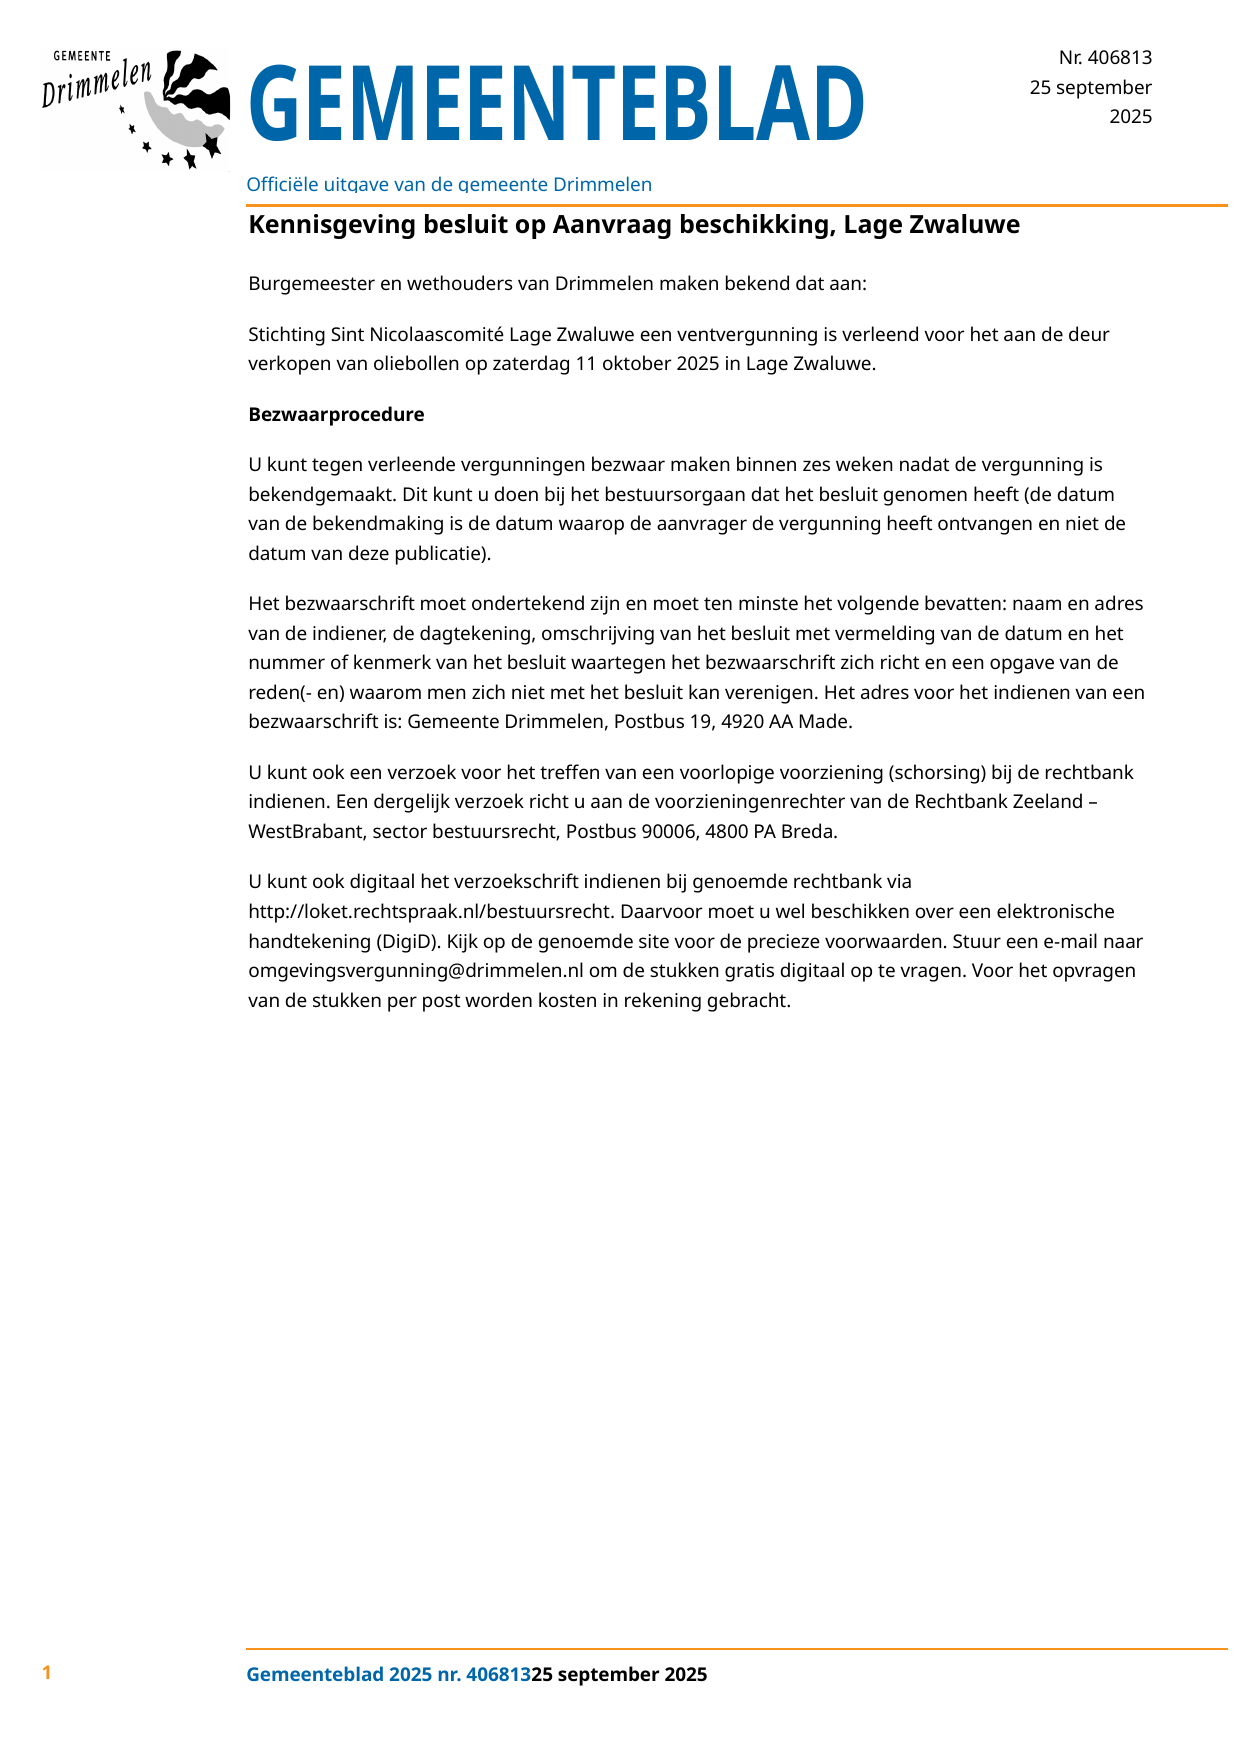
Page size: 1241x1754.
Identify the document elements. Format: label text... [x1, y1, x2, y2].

text Stichting Sint Nicolaascomité Lage Zwaluwe een ventvergunning is verleend voor het aan de deur verkopen van oliebollen op zaterdag 11 oktober 2025 in Lage Zwaluwe. [248, 321, 1152, 376]
text U kunt tegen verleende vergunningen bezwaar maken binnen zes weken nadat de vergunning is bekendgemaakt. Dit kunt u doen bij het bestuursorgaan dat het besluit genomen heeft (de datum van de bekendmaking is de datum waarop de aanvrager de vergunning heeft ontvangen en niet de datum van deze publicatie). [248, 451, 1152, 566]
text U kunt ook digitaal het verzoekschrift indienen bij genoemde rechtbank via http://loket.rechtspraak.nl/bestuursrecht. Daarvoor moet u wel beschikken over een elektronische handtekening (DigiD). Kijk op de genoemde site voor de precieze voorwaarden. Stuur een e-mail naar omgevingsvergunning@drimmelen.nl om de stukken gratis digitaal op te vragen. Voor het opvragen van de stukken per post worden kosten in rekening gebracht. [248, 869, 1152, 1013]
text Burgemeester en wethouders van Drimmelen maken bekend dat aan: [248, 270, 1152, 296]
text Kennisgeving besluit op Aanvraag beschikking, Lage Zwaluwe [248, 207, 1152, 241]
picture [41, 47, 231, 172]
text U kunt ook een verzoek voor het treffen van een voorlopige voorziening (schorsing) bij de rechtbank indienen. Een dergelijk verzoek richt u aan de voorzieningenrechter van de Rechtbank Zeeland – WestBrabant, sector bestuursrecht, Postbus 90006, 4800 PA Breda. [248, 759, 1152, 844]
text Het bezwaarschrift moet ondertekend zijn en moet ten minste het volgende bevatten: naam en adres van de indiener, de dagtekening, omschrijving van het besluit met vermelding van de datum en het nummer of kenmerk van het besluit waartegen het bezwaarschrift zich richt en een opgave van de reden(- en) waarom men zich niet met het besluit kan verenigen. Het adres voor het indienen van een bezwaarschrift is: Gemeente Drimmelen, Postbus 19, 4920 AA Made. [248, 590, 1152, 734]
text Bezwaarprocedure [248, 401, 1152, 426]
